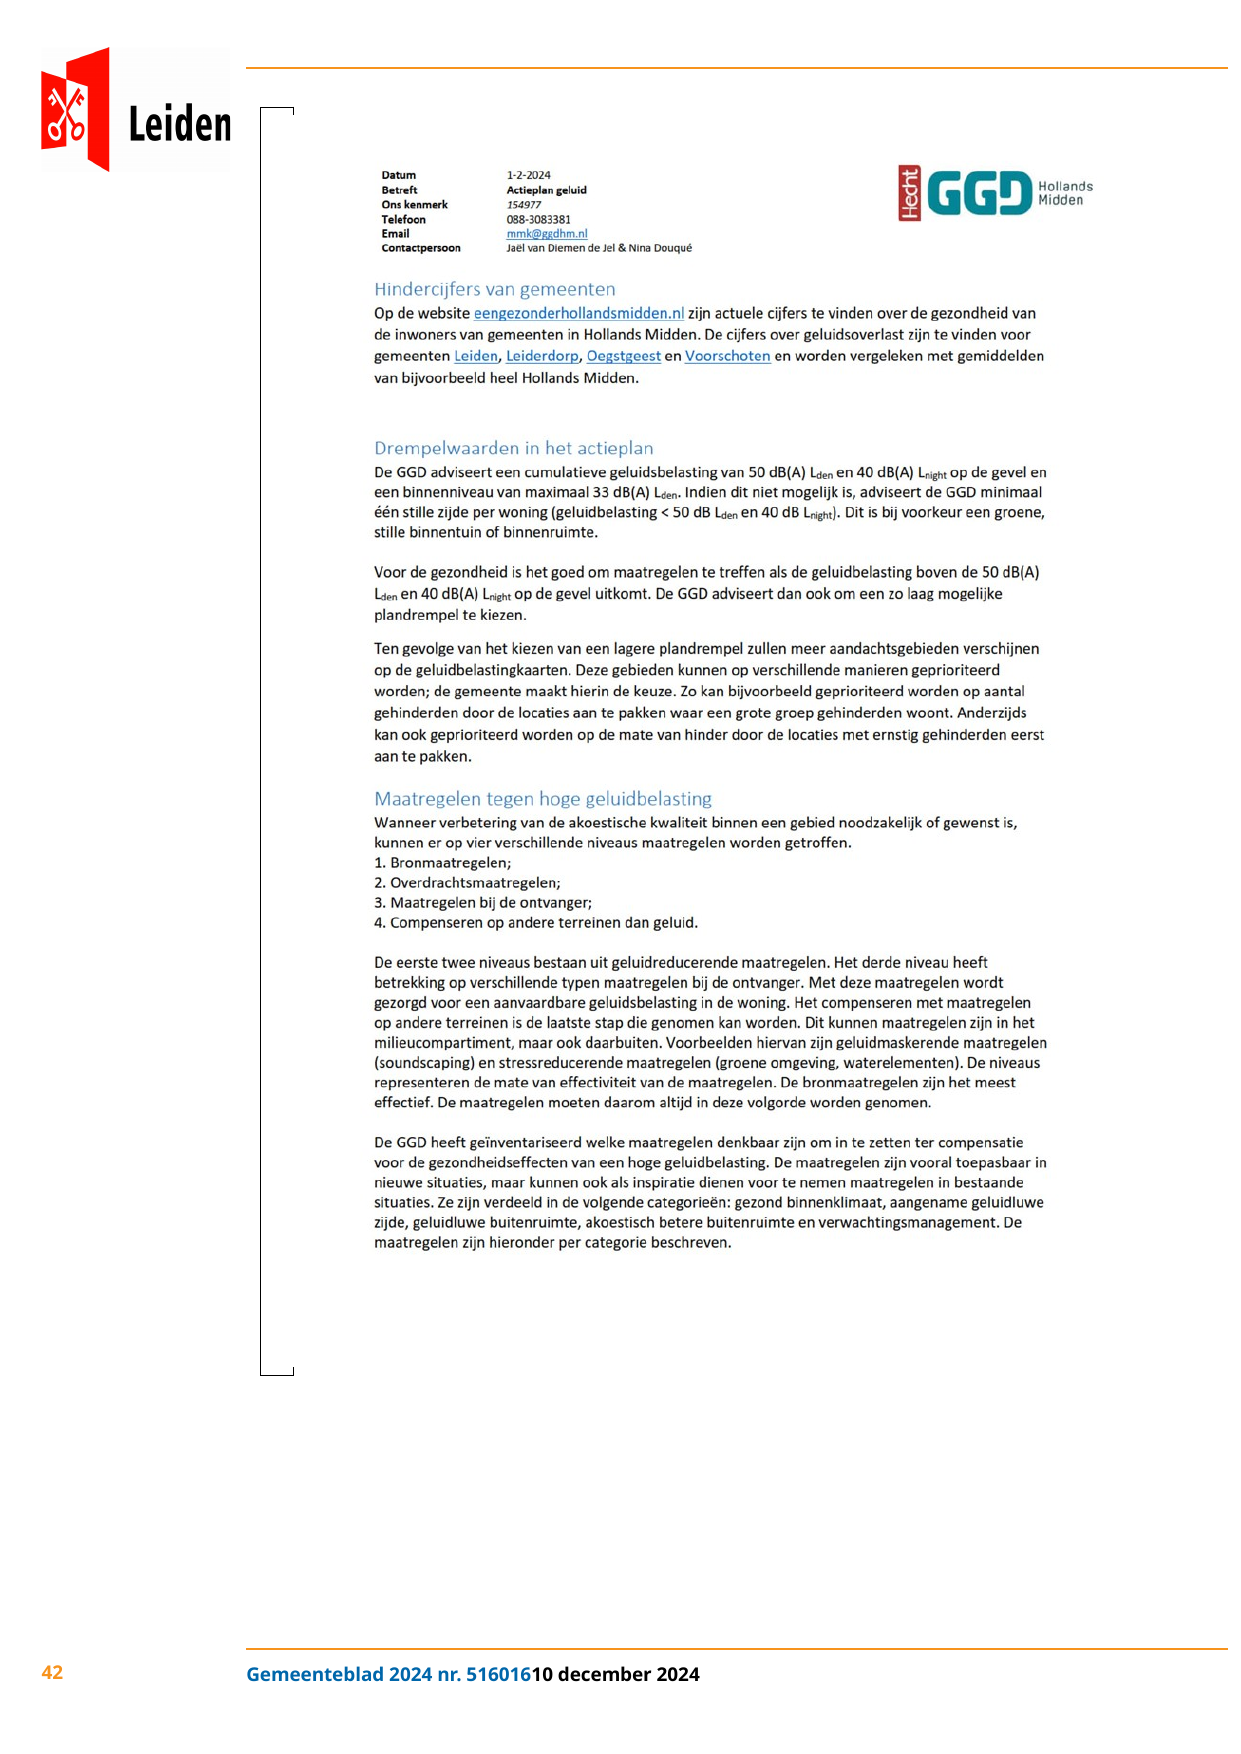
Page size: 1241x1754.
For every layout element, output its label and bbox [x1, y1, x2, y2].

picture [268, 115, 1155, 1367]
picture [41, 47, 231, 172]
